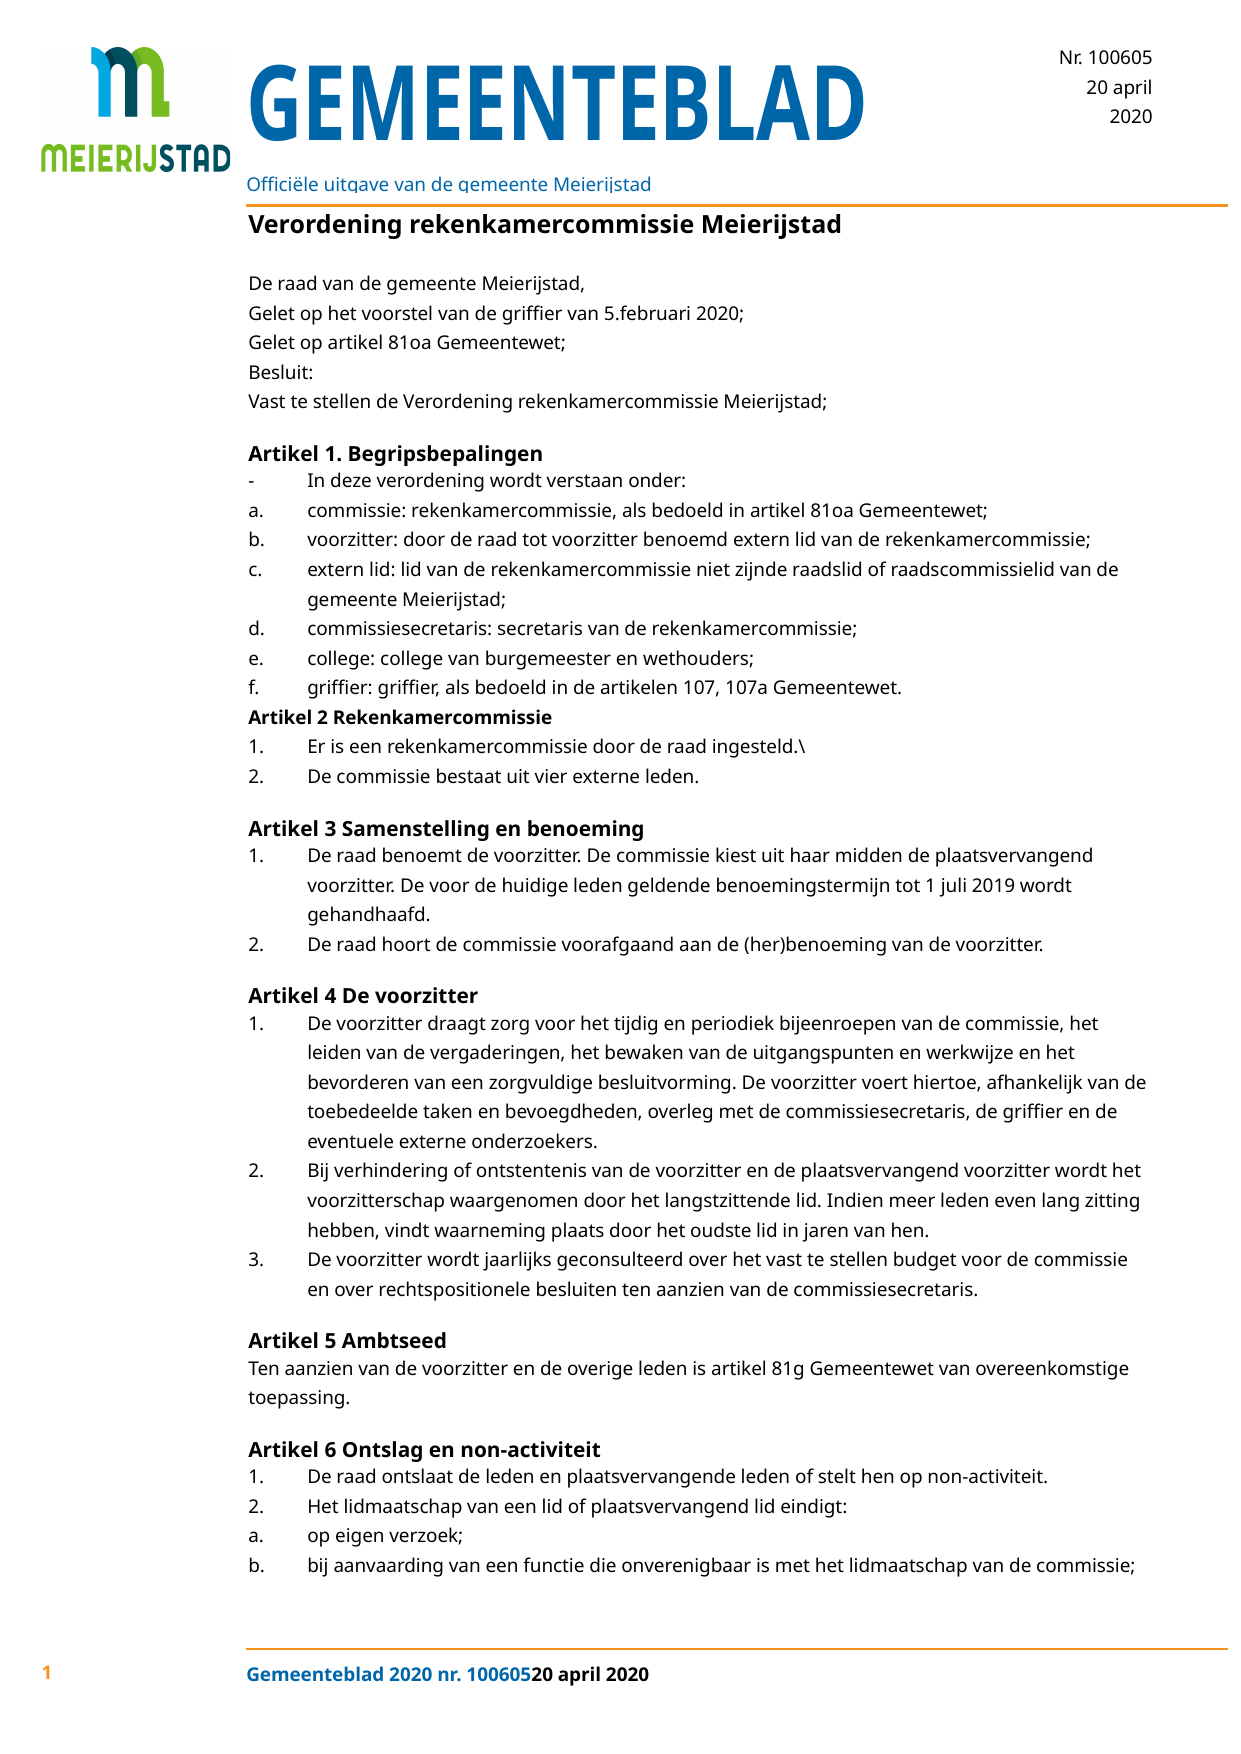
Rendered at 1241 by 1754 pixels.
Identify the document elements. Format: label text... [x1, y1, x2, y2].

text Artikel 5 Ambtseed [248, 1326, 1152, 1355]
text Artikel 1. Begripsbepalingen [248, 439, 1152, 467]
text Verordening rekenkamercommissie Meierijstad [248, 207, 1152, 241]
list De raad benoemt de voorzitter. De commissie kiest uit haar midden de plaatsvervangend voorzitter. De voor de huidige leden geldende benoemingstermijn tot 1 juli 2019 wordt gehandhaafd. [248, 842, 1152, 927]
list In deze verordening wordt verstaan onder: [248, 467, 1152, 493]
list op eigen verzoek; [248, 1522, 1152, 1548]
list De raad hoort de commissie voorafgaand aan de (her)benoeming van de voorzitter. [248, 931, 1152, 957]
list extern lid: lid van de rekenkamercommissie niet zijnde raadslid of raadscommissielid van de gemeente Meierijstad; [248, 556, 1152, 612]
text Ten aanzien van de voorzitter en de overige leden is artikel 81g Gemeentewet van overeenkomstige toepassing. [248, 1355, 1152, 1410]
list Er is een rekenkamercommissie door de raad ingesteld.\ [248, 734, 1152, 759]
text Vast te stellen de Verordening rekenkamercommissie Meierijstad; [248, 389, 1152, 414]
list De voorzitter wordt jaarlijks geconsulteerd over het vast te stellen budget voor de commissie en over rechtspositionele besluiten ten aanzien van de commissiesecretaris. [248, 1246, 1152, 1302]
list Het lidmaatschap van een lid of plaatsvervangend lid eindigt: [248, 1493, 1152, 1519]
list De voorzitter draagt zorg voor het tijdig en periodiek bijeenroepen van de commissie, het leiden van de vergaderingen, het bewaken van de uitgangspunten en werkwijze en het bevorderen van een zorgvuldige besluitvorming. De voorzitter voert hiertoe, afhankelijk van de toebedeelde taken en bevoegdheden, overleg met de commissiesecretaris, de griffier en de eventuele externe onderzoekers. [248, 1010, 1152, 1154]
text Artikel 4 De voorzitter [248, 981, 1152, 1010]
text Gelet op artikel 81oa Gemeentewet; [248, 329, 1152, 355]
picture [41, 47, 231, 172]
list De raad ontslaat de leden en plaatsvervangende leden of stelt hen op non-activiteit. [248, 1463, 1152, 1489]
list griffier: griffier, als bedoeld in de artikelen 107, 107a Gemeentewet. [248, 674, 1152, 700]
list Bij verhindering of ontstentenis van de voorzitter en de plaatsvervangend voorzitter wordt het voorzitterschap waargenomen door het langstzittende lid. Indien meer leden even lang zitting hebben, vindt waarneming plaats door het oudste lid in jaren van hen. [248, 1158, 1152, 1243]
text Artikel 6 Ontslag en non-activiteit [248, 1435, 1152, 1463]
text Artikel 3 Samenstelling en benoeming [248, 814, 1152, 842]
text Besluit: [248, 359, 1152, 385]
list De commissie bestaat uit vier externe leden. [248, 763, 1152, 789]
text Artikel 2 Rekenkamercommissie [248, 704, 1152, 730]
text Gelet op het voorstel van de griffier van 5.februari 2020; [248, 300, 1152, 326]
list college: college van burgemeester en wethouders; [248, 645, 1152, 671]
list bij aanvaarding van een functie die onverenigbaar is met het lidmaatschap van de commissie; [248, 1552, 1152, 1578]
list voorzitter: door de raad tot voorzitter benoemd extern lid van de rekenkamercommissie; [248, 527, 1152, 552]
list commissie: rekenkamercommissie, als bedoeld in artikel 81oa Gemeentewet; [248, 497, 1152, 523]
list commissiesecretaris: secretaris van de rekenkamercommissie; [248, 615, 1152, 641]
text De raad van de gemeente Meierijstad, [248, 270, 1152, 296]
